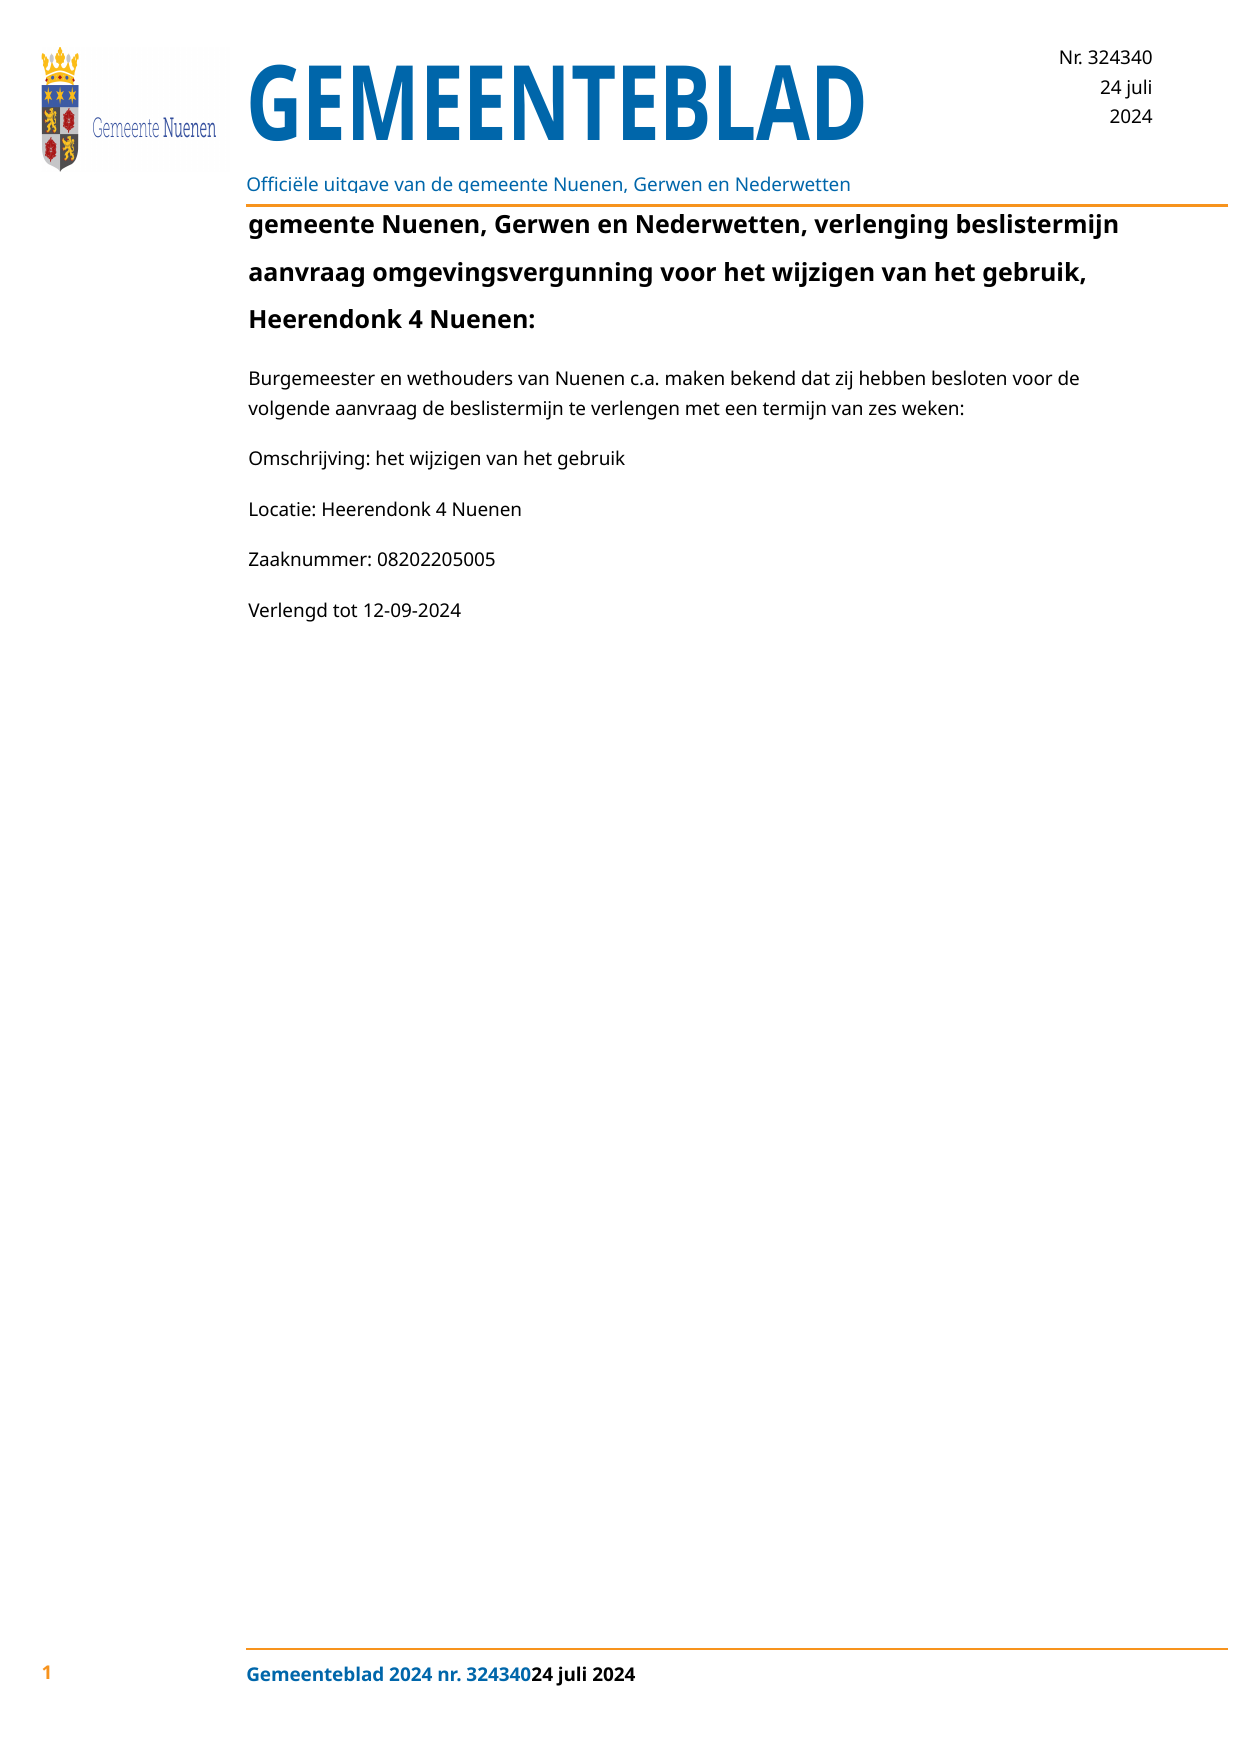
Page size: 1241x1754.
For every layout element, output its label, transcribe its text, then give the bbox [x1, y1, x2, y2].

text Verlengd tot 12-09-2024 [248, 597, 1152, 622]
picture [41, 47, 231, 172]
text Locatie: Heerendonk 4 Nuenen [248, 496, 1152, 522]
text Omschrijving: het wijzigen van het gebruik [248, 446, 1152, 471]
text Zaaknummer: 08202205005 [248, 546, 1152, 572]
text gemeente Nuenen, Gerwen en Nederwetten, verlenging beslistermijn aanvraag omgevingsvergunning voor het wijzigen van het gebruik, Heerendonk 4 Nuenen: [248, 207, 1152, 336]
text Burgemeester en wethouders van Nuenen c.a. maken bekend dat zij hebben besloten voor de volgende aanvraag de beslistermijn te verlengen met een termijn van zes weken: [248, 366, 1152, 421]
